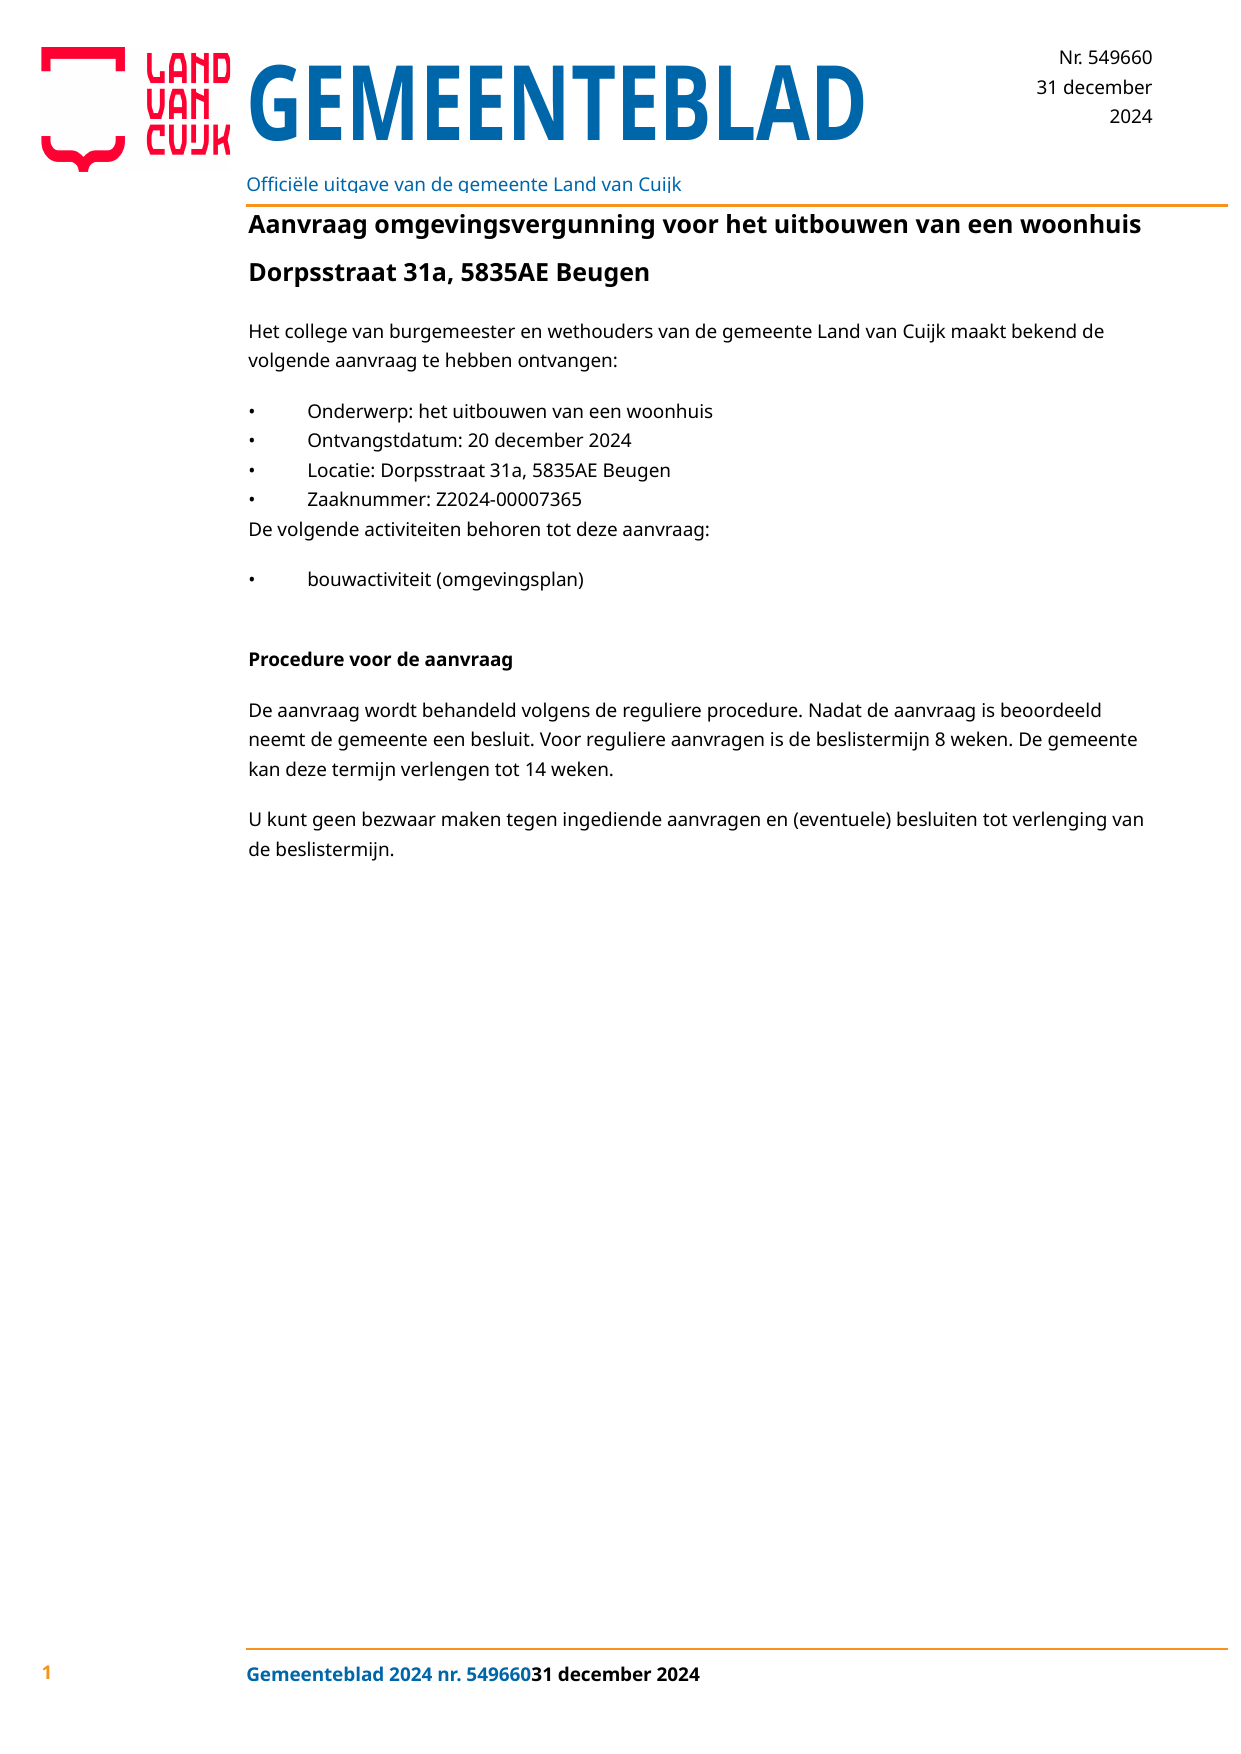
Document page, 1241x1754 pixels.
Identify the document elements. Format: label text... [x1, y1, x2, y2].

picture [41, 47, 231, 172]
text De volgende activiteiten behoren tot deze aanvraag: [248, 516, 1152, 542]
text De aanvraag wordt behandeld volgens de reguliere procedure. Nadat de aanvraag is beoordeeld neemt de gemeente een besluit. Voor reguliere aanvragen is de beslistermijn 8 weken. De gemeente kan deze termijn verlengen tot 14 weken. [248, 697, 1152, 782]
list Locatie: Dorpsstraat 31a, 5835AE Beugen [248, 457, 1152, 483]
list Zaaknummer: Z2024-00007365 [248, 487, 1152, 512]
text Procedure voor de aanvraag [248, 647, 1152, 672]
list Ontvangstdatum: 20 december 2024 [248, 427, 1152, 453]
text Het college van burgemeester en wethouders van de gemeente Land van Cuijk maakt bekend de volgende aanvraag te hebben ontvangen: [248, 318, 1152, 373]
text U kunt geen bezwaar maken tegen ingediende aanvragen en (eventuele) besluiten tot verlenging van de beslistermijn. [248, 807, 1152, 862]
list Onderwerp: het uitbouwen van een woonhuis [248, 398, 1152, 424]
text Aanvraag omgevingsvergunning voor het uitbouwen van een woonhuis Dorpsstraat 31a, 5835AE Beugen [248, 207, 1152, 288]
list bouwactiviteit (omgevingsplan) [248, 567, 1152, 592]
